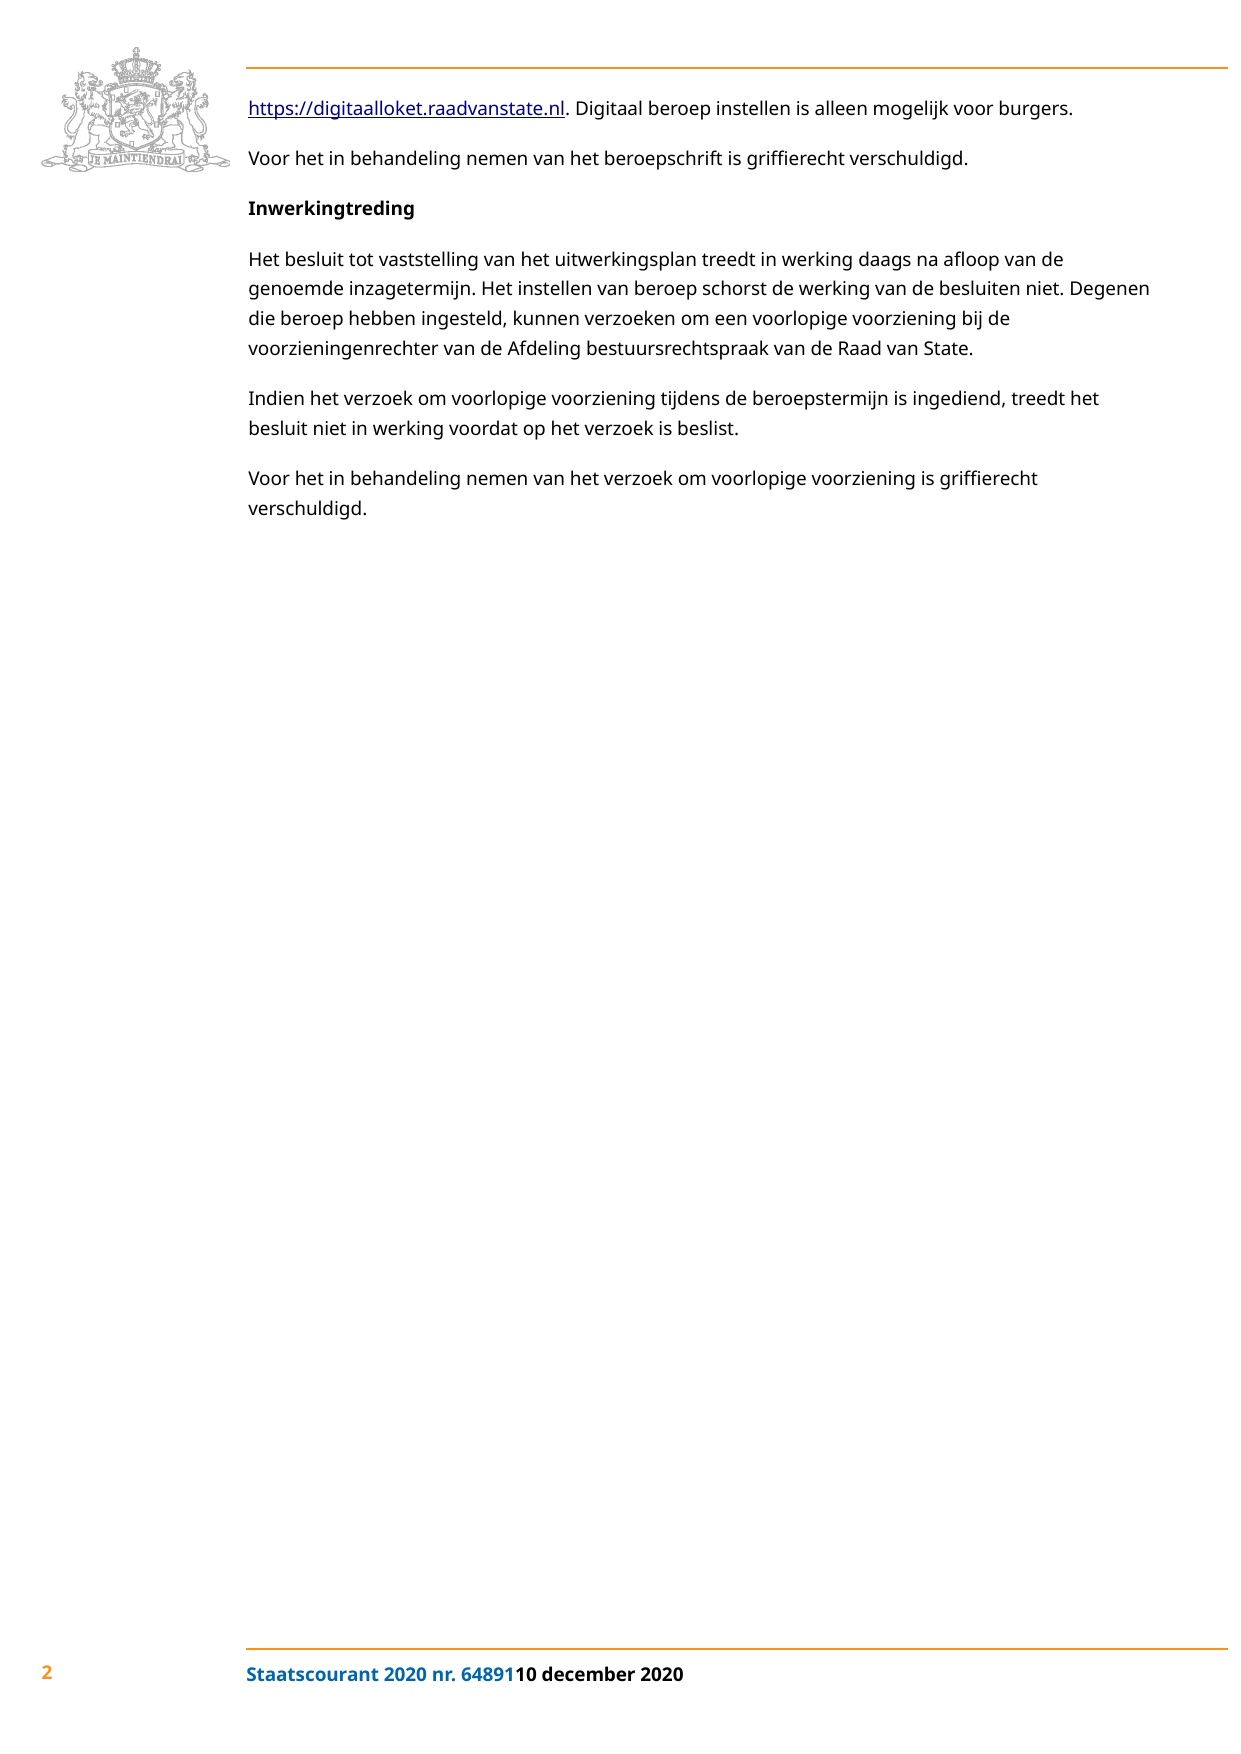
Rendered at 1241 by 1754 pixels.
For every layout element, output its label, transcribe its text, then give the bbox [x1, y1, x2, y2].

text Indien het verzoek om voorlopige voorziening tijdens de beroepstermijn is ingediend, treedt het besluit niet in werking voordat op het verzoek is beslist. [248, 385, 1152, 441]
text Voor het in behandeling nemen van het beroepschrift is griffierecht verschuldigd. [248, 145, 1152, 171]
text Voor het in behandeling nemen van het verzoek om voorlopige voorziening is griffierecht verschuldigd. [248, 465, 1152, 521]
text Inwerkingtreding [248, 196, 1152, 221]
picture [41, 47, 231, 172]
text Het besluit tot vaststelling van het uitwerkingsplan treedt in werking daags na afloop van de genoemde inzagetermijn. Het instellen van beroep schorst de werking van de besluiten niet. Degenen die beroep hebben ingesteld, kunnen verzoeken om een voorlopige voorziening bij de voorzieningenrechter van de Afdeling bestuursrechtspraak van de Raad van State. [248, 246, 1152, 361]
text https://digitaalloket.raadvanstate.nl. Digitaal beroep instellen is alleen mogelijk voor burgers. [248, 95, 1152, 121]
